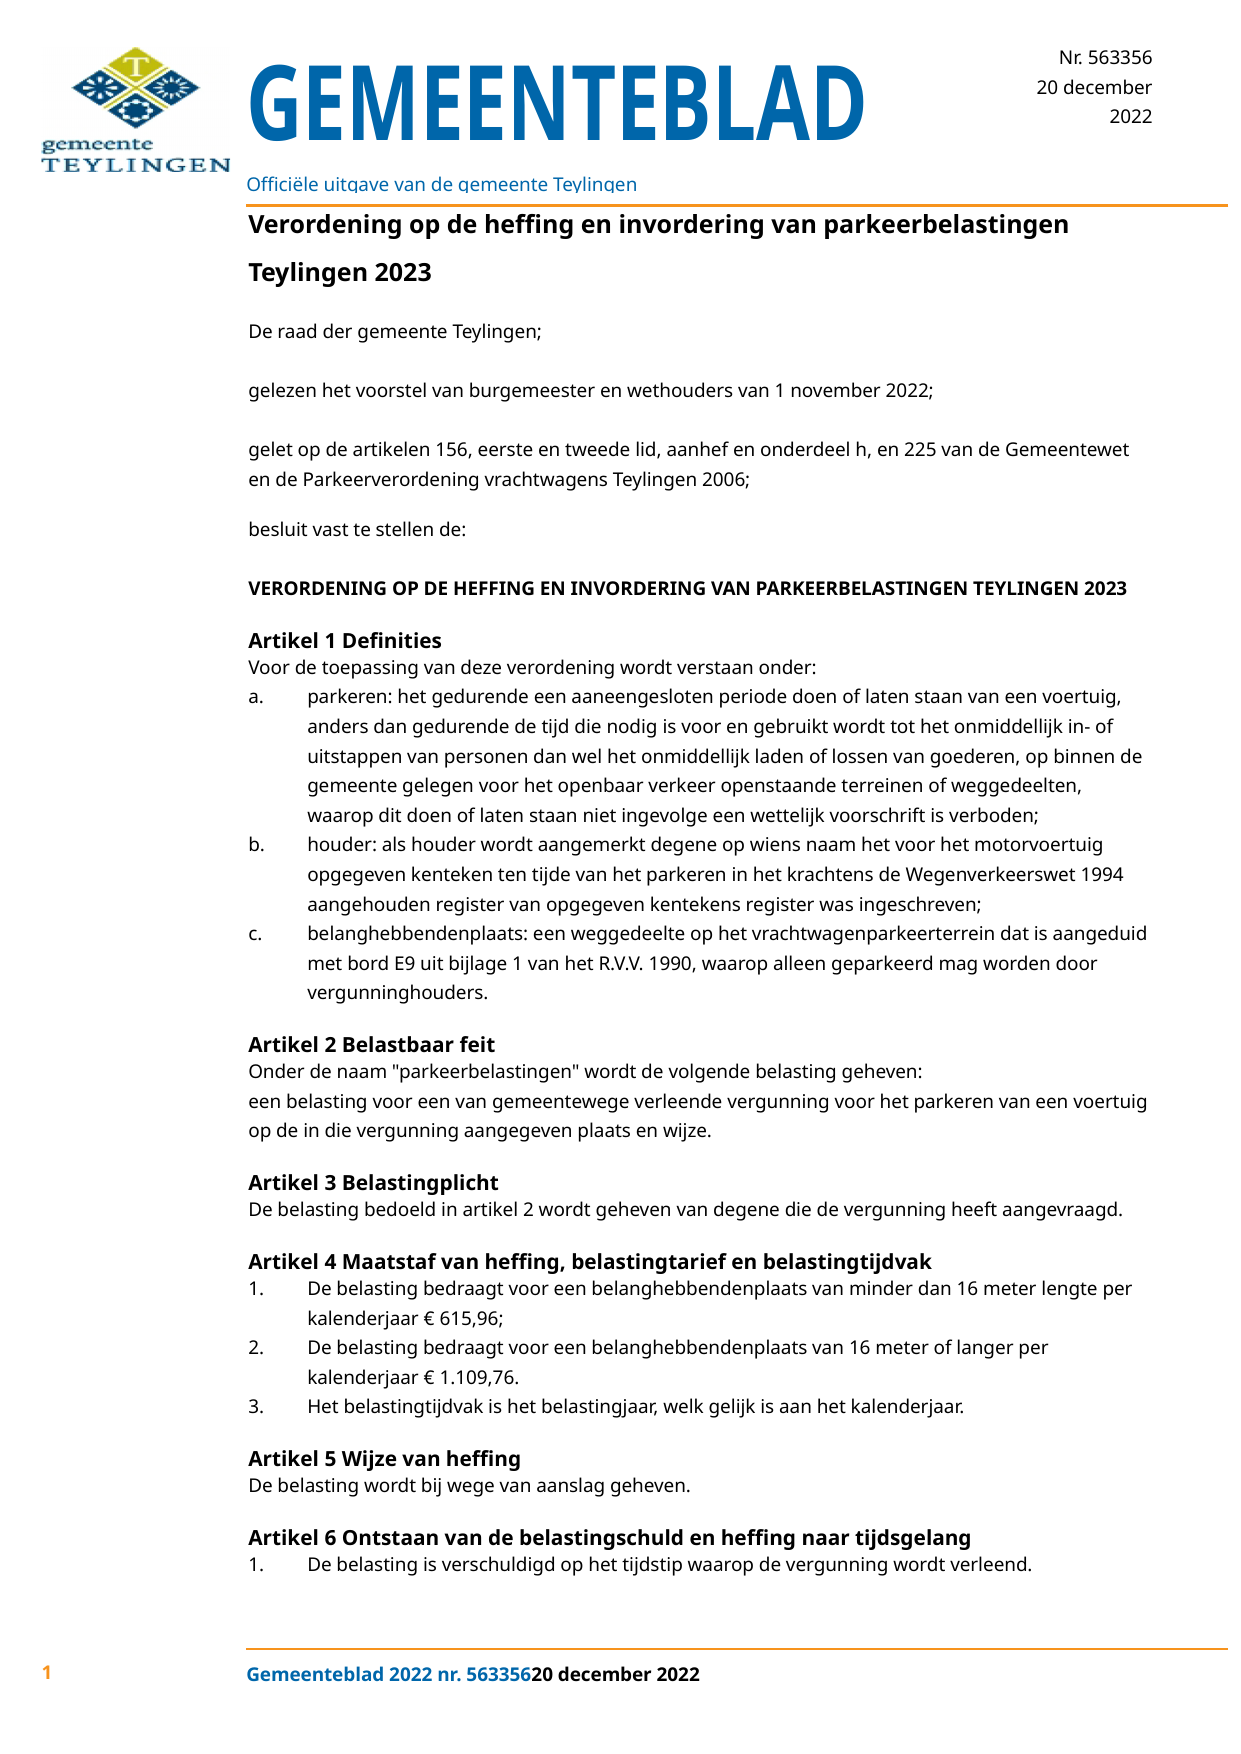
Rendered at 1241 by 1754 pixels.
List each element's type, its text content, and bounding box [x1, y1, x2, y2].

text gelet op de artikelen 156, eerste en tweede lid, aanhef en onderdeel h, en 225 van de Gemeentewet en de Parkeerverordening vrachtwagens Teylingen 2006; [248, 436, 1152, 492]
text Artikel 5 Wijze van heffing [248, 1444, 1152, 1472]
text Artikel 3 Belastingplicht [248, 1168, 1152, 1196]
list belanghebbendenplaats: een weggedeelte op het vrachtwagenparkeerterrein dat is aangeduid met bord E9 uit bijlage 1 van het R.V.V. 1990, waarop alleen geparkeerd mag worden door vergunninghouders. [248, 920, 1152, 1005]
text Artikel 4 Maatstaf van heffing, belastingtarief en belastingtijdvak [248, 1247, 1152, 1275]
text VERORDENING OP DE HEFFING EN INVORDERING VAN PARKEERBELASTINGEN TEYLINGEN 2023 [248, 575, 1152, 601]
text De belasting wordt bij wege van aanslag geheven. [248, 1472, 1152, 1498]
list De belasting is verschuldigd op het tijdstip waarop de vergunning wordt verleend. [248, 1551, 1152, 1577]
text gelezen het voorstel van burgemeester en wethouders van 1 november 2022; [248, 377, 1152, 403]
text een belasting voor een van gemeentewege verleende vergunning voor het parkeren van een voertuig op de in die vergunning aangegeven plaats en wijze. [248, 1088, 1152, 1143]
text Artikel 6 Ontstaan van de belastingschuld en heffing naar tijdsgelang [248, 1523, 1152, 1551]
text Artikel 2 Belastbaar feit [248, 1030, 1152, 1058]
text Artikel 1 Definities [248, 626, 1152, 654]
list Het belastingtijdvak is het belastingjaar, welk gelijk is aan het kalenderjaar. [248, 1394, 1152, 1419]
text besluit vast te stellen de: [248, 516, 1152, 542]
text Onder de naam "parkeerbelastingen" wordt de volgende belasting geheven: [248, 1058, 1152, 1084]
list De belasting bedraagt voor een belanghebbendenplaats van 16 meter of langer per kalenderjaar € 1.109,76. [248, 1334, 1152, 1390]
list parkeren: het gedurende een aaneengesloten periode doen of laten staan van een voertuig, anders dan gedurende de tijd die nodig is voor en gebruikt wordt tot het onmiddellijk in- of uitstappen van personen dan wel het onmiddellijk laden of lossen van goederen, op binnen de gemeente gelegen voor het openbaar verkeer openstaande terreinen of weggedeelten, waarop dit doen of laten staan niet ingevolge een wettelijk voorschrift is verboden; [248, 684, 1152, 828]
text De raad der gemeente Teylingen; [248, 318, 1152, 344]
text Voor de toepassing van deze verordening wordt verstaan onder: [248, 654, 1152, 680]
text De belasting bedoeld in artikel 2 wordt geheven van degene die de vergunning heeft aangevraagd. [248, 1196, 1152, 1222]
list De belasting bedraagt voor een belanghebbendenplaats van minder dan 16 meter lengte per kalenderjaar € 615,96; [248, 1275, 1152, 1331]
picture [41, 47, 231, 172]
list houder: als houder wordt aangemerkt degene op wiens naam het voor het motorvoertuig opgegeven kenteken ten tijde van het parkeren in het krachtens de Wegenverkeerswet 1994 aangehouden register van opgegeven kentekens register was ingeschreven; [248, 832, 1152, 917]
text Verordening op de heffing en invordering van parkeerbelastingen Teylingen 2023 [248, 207, 1152, 288]
